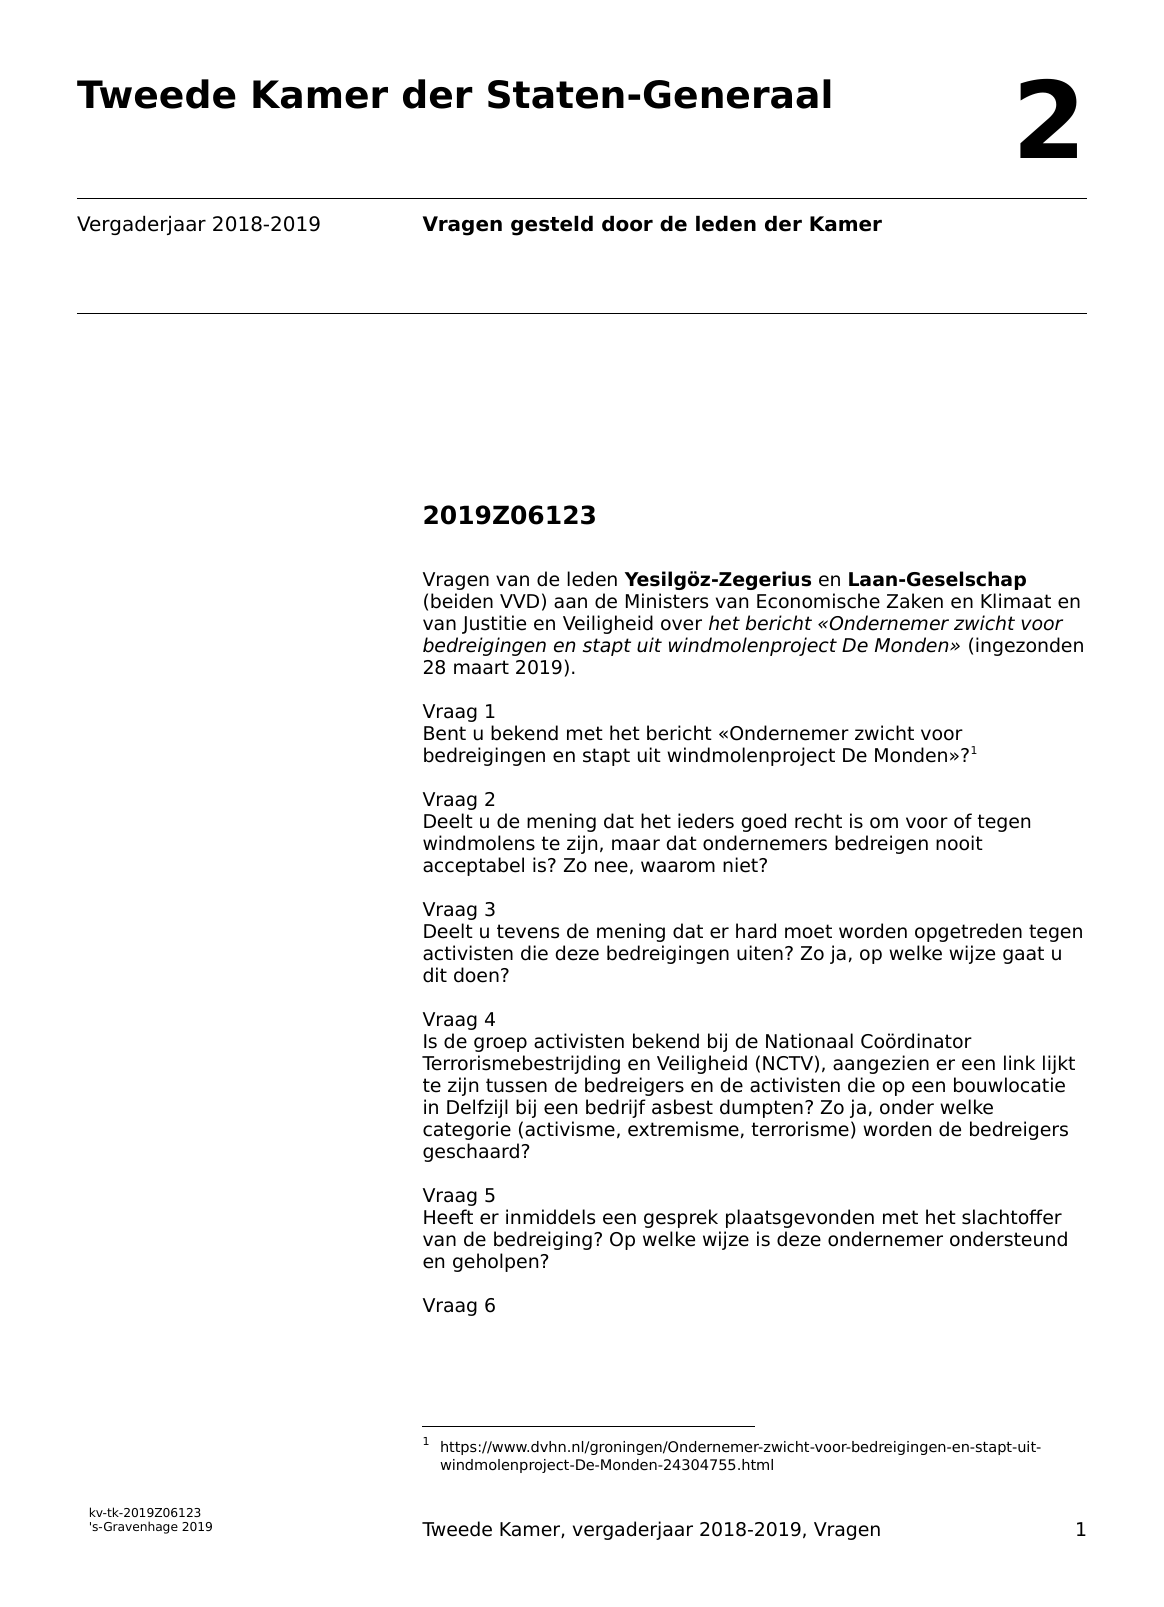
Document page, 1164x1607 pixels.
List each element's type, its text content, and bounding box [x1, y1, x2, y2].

text Vraag 3 [422, 899, 1087, 921]
text Is de groep activisten bekend bij de Nationaal Coördinator Terrorismebestrijding en Veiligheid (NCTV), aangezien er een link lijkt te zijn tussen de bedreigers en de activisten die op een bouwlocatie in Delfzijl bij een bedrijf asbest dumpten? Zo ja, onder welke categorie (activisme, extremisme, terrorisme) worden de bedreigers geschaard? [422, 1031, 1087, 1163]
table_header 2 [886, 59, 1087, 198]
text Vraag 1 [422, 701, 1087, 723]
text https://www.dvhn.nl/groningen/Ondernemer-zwicht-voor-bedreigingen-en-stapt-uit-windmolenproject-De-Monden-24304755.html [422, 1435, 1087, 1474]
text Vraag 6 [422, 1295, 1087, 1317]
text Bent u bekend met het bericht «Ondernemer zwicht voor bedreigingen en stapt uit windmolenproject De Monden»? [422, 723, 1087, 767]
text Vraag 5 [422, 1185, 1087, 1207]
text Vraag 2 [422, 789, 1087, 811]
table_header Tweede Kamer der Staten-Generaal [77, 59, 886, 198]
table_cell Vragen gesteld door de leden der Kamer [422, 199, 1087, 313]
text Vraag 4 [422, 1009, 1087, 1031]
text Deelt u tevens de mening dat er hard moet worden opgetreden tegen activisten die deze bedreigingen uiten? Zo ja, op welke wijze gaat u dit doen? [422, 921, 1087, 987]
text kv-tk-2019Z06123 [88, 1506, 323, 1520]
text 2019Z06123 [422, 501, 1087, 531]
text Deelt u de mening dat het ieders goed recht is om voor of tegen windmolens te zijn, maar dat ondernemers bedreigen nooit acceptabel is? Zo nee, waarom niet? [422, 811, 1087, 877]
text Vragen van de leden Yesilgöz-Zegerius en Laan-Geselschap (beiden VVD) aan de Ministers van Economische Zaken en Klimaat en van Justitie en Veiligheid over het bericht «Ondernemer zwicht voor bedreigingen en stapt uit windmolenproject De Monden» (ingezonden 28 maart 2019). [422, 569, 1087, 679]
text 's-Gravenhage 2019 [88, 1520, 323, 1534]
table_cell Vergaderjaar 2018-2019 [77, 199, 422, 313]
text Heeft er inmiddels een gesprek plaatsgevonden met het slachtoffer van de bedreiging? Op welke wijze is deze ondernemer ondersteund en geholpen? [422, 1207, 1087, 1273]
